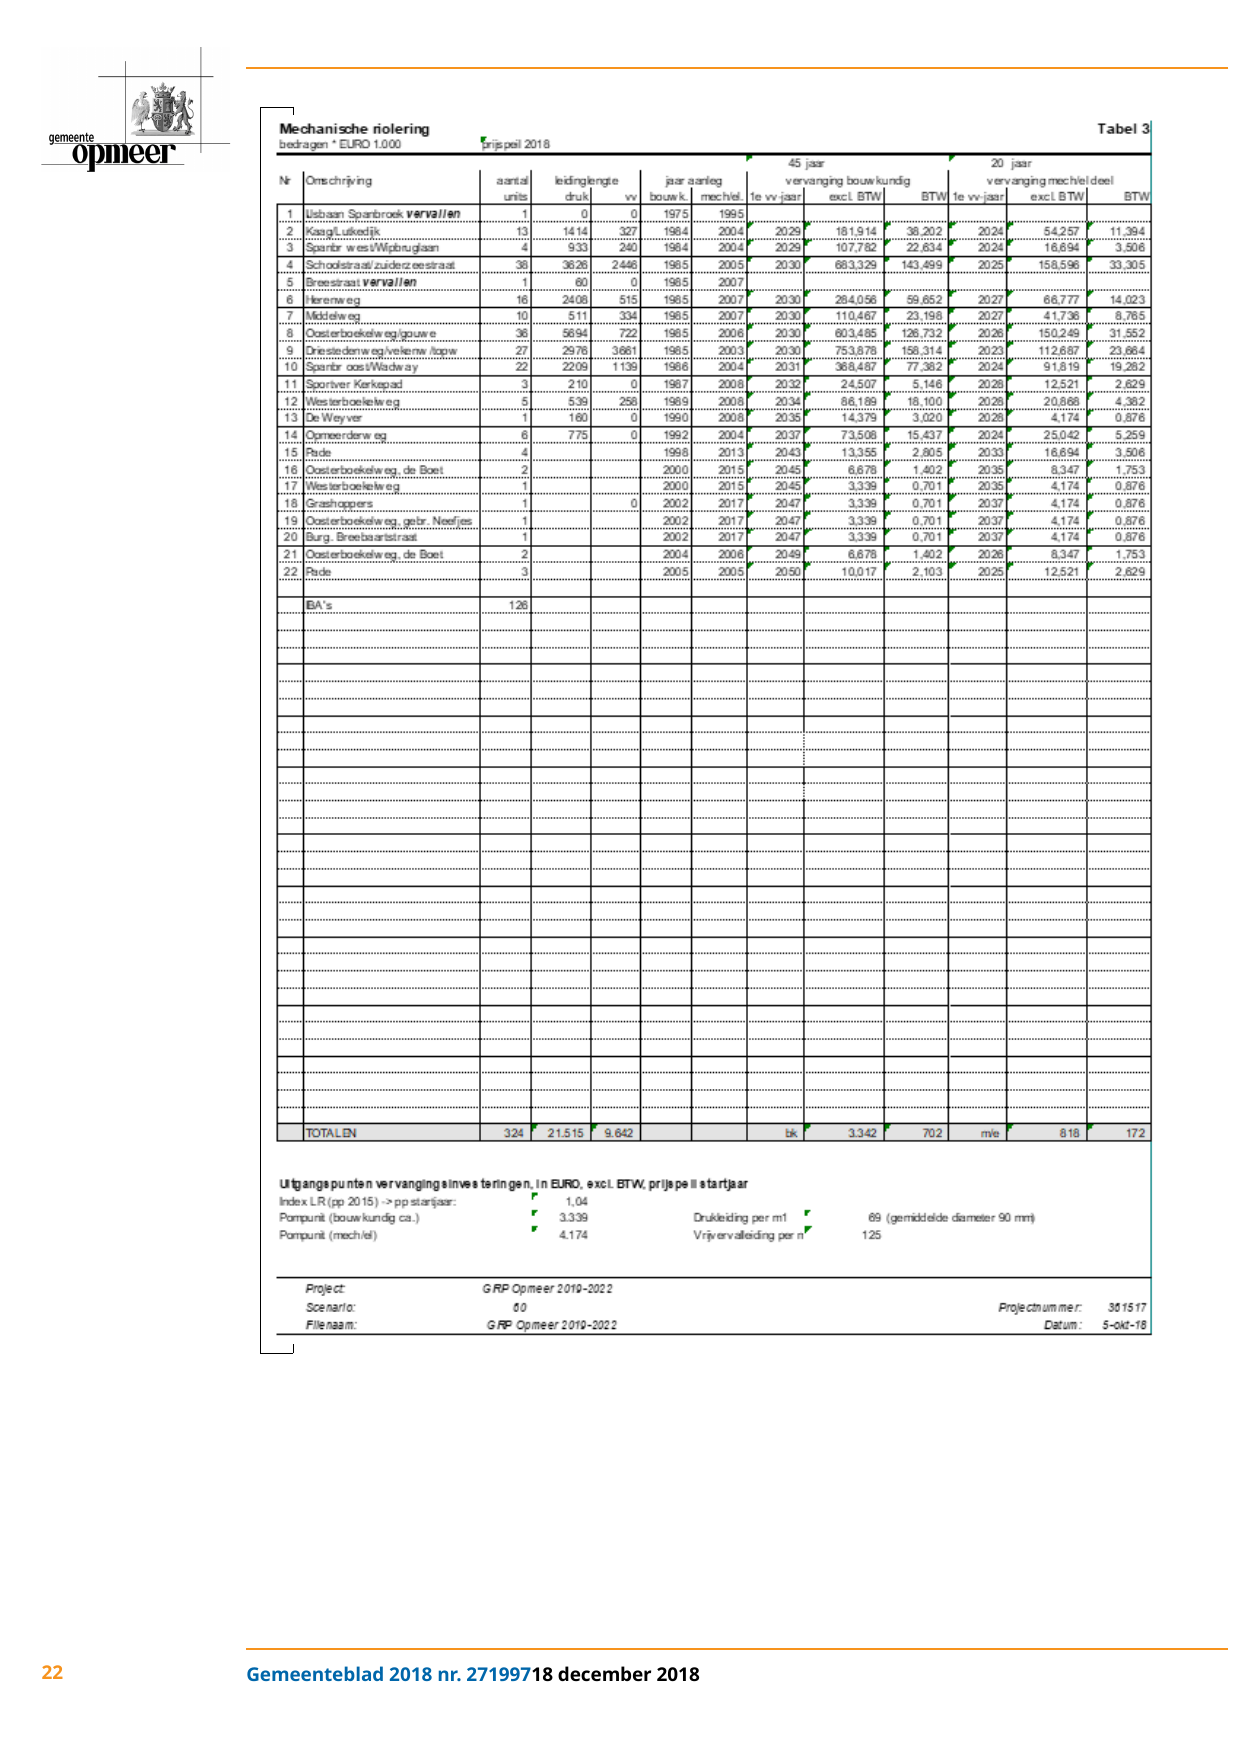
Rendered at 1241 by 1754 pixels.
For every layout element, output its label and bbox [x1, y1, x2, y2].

picture [41, 47, 231, 172]
picture [268, 115, 1155, 1344]
